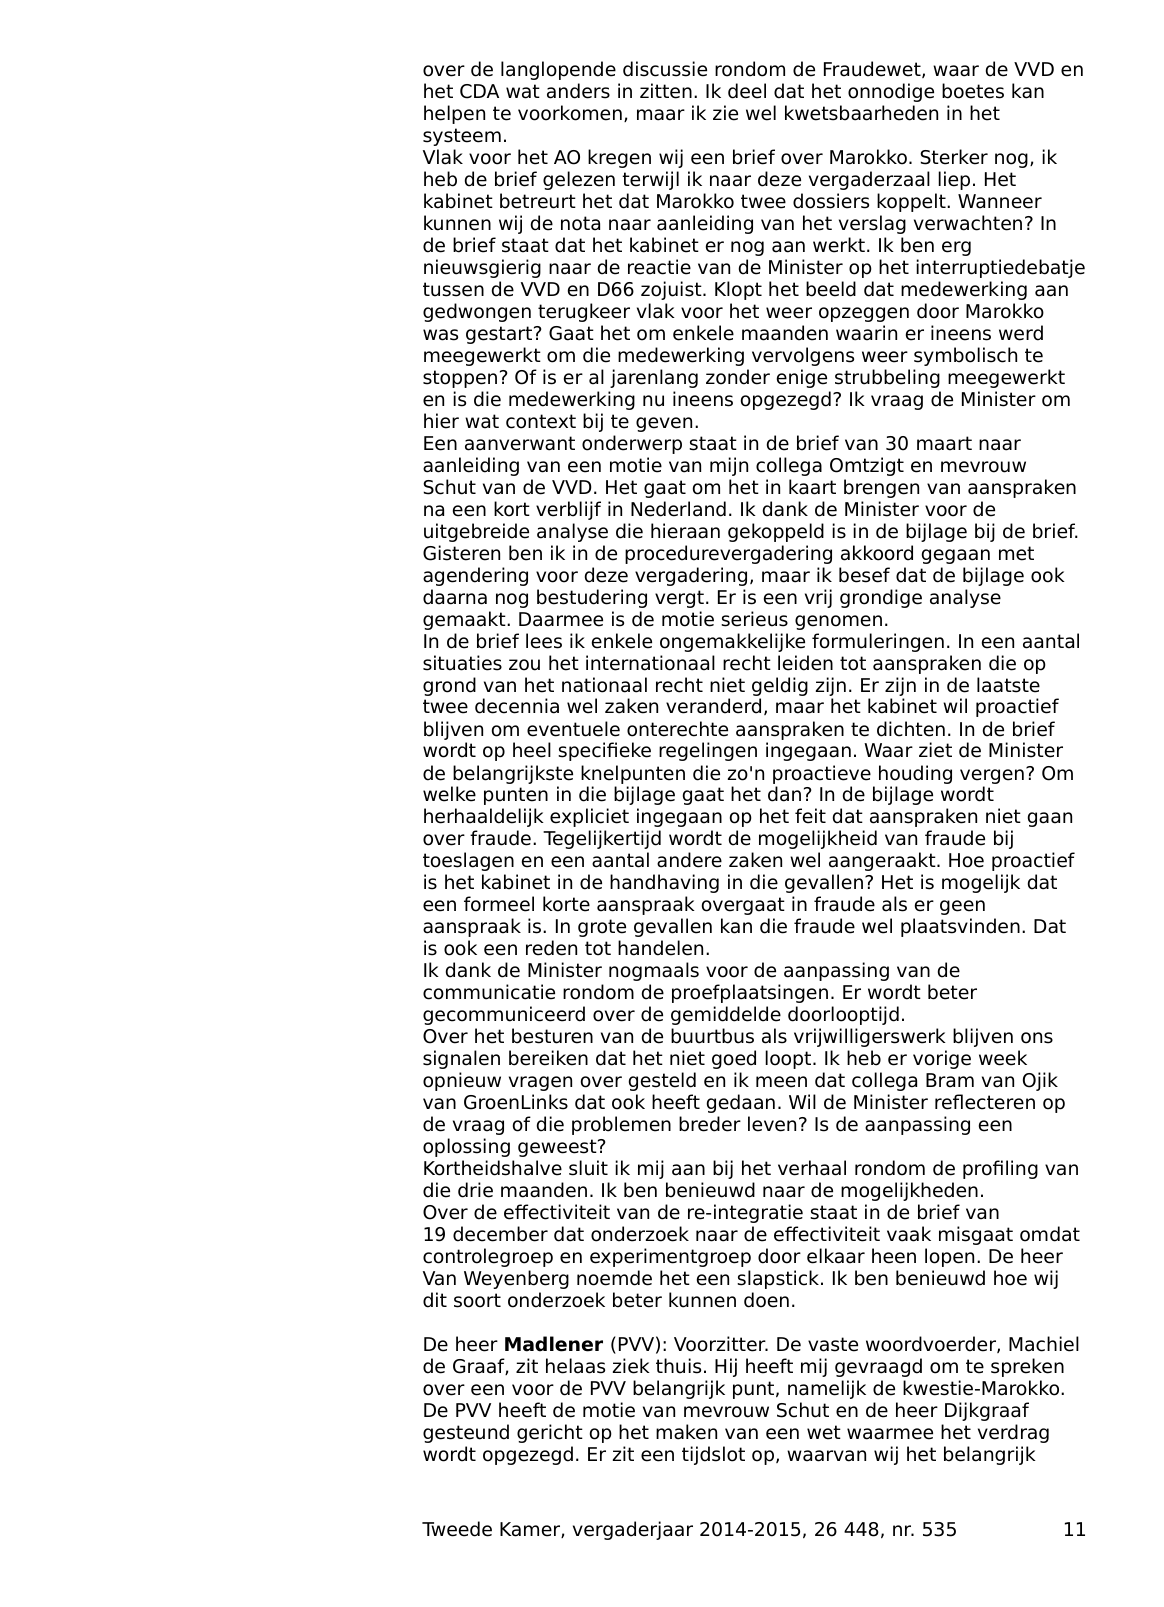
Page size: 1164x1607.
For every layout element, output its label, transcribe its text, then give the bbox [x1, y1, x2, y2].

text De heer Madlener (PVV): Voorzitter. De vaste woordvoerder, Machiel de Graaf, zit helaas ziek thuis. Hij heeft mij gevraagd om te spreken over een voor de PVV belangrijk punt, namelijk de kwestie-Marokko. De PVV heeft de motie van mevrouw Schut en de heer Dijkgraaf gesteund gericht op het maken van een wet waarmee het verdrag wordt opgezegd. Er zit een tijdslot op, waarvan wij het belangrijk [422, 1334, 1087, 1466]
text Ik dank de Minister nogmaals voor de aanpassing van de communicatie rondom de proefplaatsingen. Er wordt beter gecommuniceerd over de gemiddelde doorlooptijd. [422, 960, 1087, 1026]
text Een aanverwant onderwerp staat in de brief van 30 maart naar aanleiding van een motie van mijn collega Omtzigt en mevrouw Schut van de VVD. Het gaat om het in kaart brengen van aanspraken na een kort verblijf in Nederland. Ik dank de Minister voor de uitgebreide analyse die hieraan gekoppeld is in de bijlage bij de brief. Gisteren ben ik in de procedurevergadering akkoord gegaan met agendering voor deze vergadering, maar ik besef dat de bijlage ook daarna nog bestudering vergt. Er is een vrij grondige analyse gemaakt. Daarmee is de motie serieus genomen. [422, 433, 1087, 631]
text Kortheidshalve sluit ik mij aan bij het verhaal rondom de profiling van die drie maanden. Ik ben benieuwd naar de mogelijkheden. [422, 1158, 1087, 1202]
text Over de effectiviteit van de re-integratie staat in de brief van 19 december dat onderzoek naar de effectiviteit vaak misgaat omdat controlegroep en experimentgroep door elkaar heen lopen. De heer Van Weyenberg noemde het een slapstick. Ik ben benieuwd hoe wij dit soort onderzoek beter kunnen doen. [422, 1202, 1087, 1312]
text Over het besturen van de buurtbus als vrijwilligerswerk blijven ons signalen bereiken dat het niet goed loopt. Ik heb er vorige week opnieuw vragen over gesteld en ik meen dat collega Bram van Ojik van GroenLinks dat ook heeft gedaan. Wil de Minister reflecteren op de vraag of die problemen breder leven? Is de aanpassing een oplossing geweest? [422, 1026, 1087, 1158]
text over de langlopende discussie rondom de Fraudewet, waar de VVD en het CDA wat anders in zitten. Ik deel dat het onnodige boetes kan helpen te voorkomen, maar ik zie wel kwetsbaarheden in het systeem. [422, 59, 1087, 147]
text Vlak voor het AO kregen wij een brief over Marokko. Sterker nog, ik heb de brief gelezen terwijl ik naar deze vergaderzaal liep. Het kabinet betreurt het dat Marokko twee dossiers koppelt. Wanneer kunnen wij de nota naar aanleiding van het verslag verwachten? In de brief staat dat het kabinet er nog aan werkt. Ik ben erg nieuwsgierig naar de reactie van de Minister op het interruptiedebatje tussen de VVD en D66 zojuist. Klopt het beeld dat medewerking aan gedwongen terugkeer vlak voor het weer opzeggen door Marokko was gestart? Gaat het om enkele maanden waarin er ineens werd meegewerkt om die medewerking vervolgens weer symbolisch te stoppen? Of is er al jarenlang zonder enige strubbeling meegewerkt en is die medewerking nu ineens opgezegd? Ik vraag de Minister om hier wat context bij te geven. [422, 147, 1087, 433]
text In de brief lees ik enkele ongemakkelijke formuleringen. In een aantal situaties zou het internationaal recht leiden tot aanspraken die op grond van het nationaal recht niet geldig zijn. Er zijn in de laatste twee decennia wel zaken veranderd, maar het kabinet wil proactief blijven om eventuele onterechte aanspraken te dichten. In de brief wordt op heel specifieke regelingen ingegaan. Waar ziet de Minister de belangrijkste knelpunten die zo'n proactieve houding vergen? Om welke punten in die bijlage gaat het dan? In de bijlage wordt herhaaldelijk expliciet ingegaan op het feit dat aanspraken niet gaan over fraude. Tegelijkertijd wordt de mogelijkheid van fraude bij toeslagen en een aantal andere zaken wel aangeraakt. Hoe proactief is het kabinet in de handhaving in die gevallen? Het is mogelijk dat een formeel korte aanspraak overgaat in fraude als er geen aanspraak is. In grote gevallen kan die fraude wel plaatsvinden. Dat is ook een reden tot handelen. [422, 631, 1087, 960]
